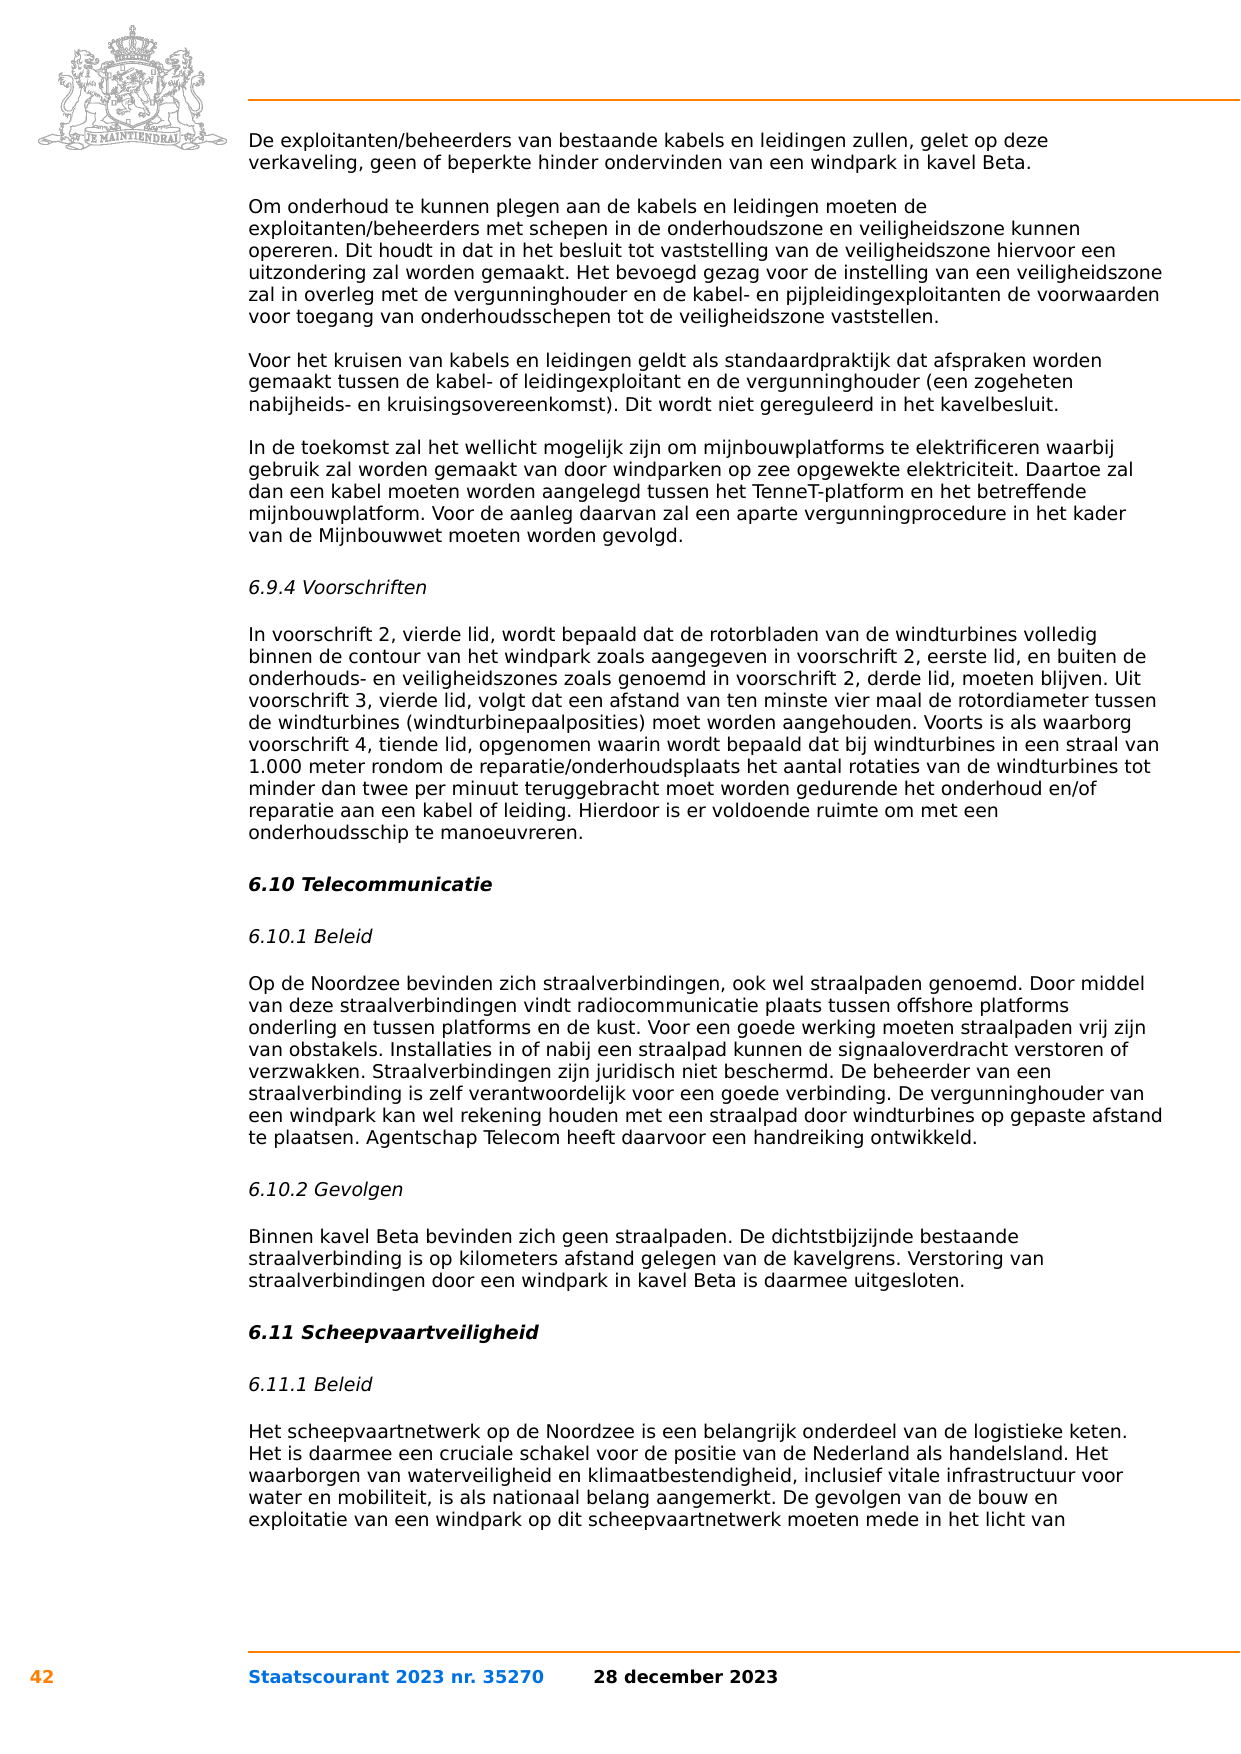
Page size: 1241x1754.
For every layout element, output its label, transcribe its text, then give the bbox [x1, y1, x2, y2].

subtitle 6.10.2 Gevolgen [248, 1179, 1163, 1201]
picture [38, 25, 227, 150]
text In voorschrift 2, vierde lid, wordt bepaald dat de rotorbladen van de windturbines volledig binnen de contour van het windpark zoals aangegeven in voorschrift 2, eerste lid, en buiten de onderhouds- en veiligheidszones zoals genoemd in voorschrift 2, derde lid, moeten blijven. Uit voorschrift 3, vierde lid, volgt dat een afstand van ten minste vier maal de rotordiameter tussen de windturbines (windturbinepaalposities) moet worden aangehouden. Voorts is als waarborg voorschrift 4, tiende lid, opgenomen waarin wordt bepaald dat bij windturbines in een straal van 1.000 meter rondom de reparatie/onderhoudsplaats het aantal rotaties van de windturbines tot minder dan twee per minuut teruggebracht moet worden gedurende het onderhoud en/of reparatie aan een kabel of leiding. Hierdoor is er voldoende ruimte om met een onderhoudsschip te manoeuvreren. [248, 624, 1163, 844]
subtitle 6.10.1 Beleid [248, 926, 1163, 948]
text Binnen kavel Beta bevinden zich geen straalpaden. De dichtstbijzijnde bestaande straalverbinding is op kilometers afstand gelegen van de kavelgrens. Verstoring van straalverbindingen door een windpark in kavel Beta is daarmee uitgesloten. [248, 1226, 1163, 1292]
text Voor het kruisen van kabels en leidingen geldt als standaardpraktijk dat afspraken worden gemaakt tussen de kabel- of leidingexploitant en de vergunninghouder (een zogeheten nabijheids- en kruisingsovereenkomst). Dit wordt niet gereguleerd in het kavelbesluit. [248, 349, 1163, 415]
subtitle 6.9.4 Voorschriften [248, 577, 1163, 599]
subtitle 6.11.1 Beleid [248, 1374, 1163, 1396]
text Om onderhoud te kunnen plegen aan de kabels en leidingen moeten de exploitanten/beheerders met schepen in de onderhoudszone en veiligheidszone kunnen opereren. Dit houdt in dat in het besluit tot vaststelling van de veiligheidszone hiervoor een uitzondering zal worden gemaakt. Het bevoegd gezag voor de instelling van een veiligheidszone zal in overleg met de vergunninghouder en de kabel- en pijpleidingexploitanten de voorwaarden voor toegang van onderhoudsschepen tot de veiligheidszone vaststellen. [248, 196, 1163, 328]
text De exploitanten/beheerders van bestaande kabels en leidingen zullen, gelet op deze verkaveling, geen of beperkte hinder ondervinden van een windpark in kavel Beta. [248, 130, 1163, 174]
text Het scheepvaartnetwerk op de Noordzee is een belangrijk onderdeel van de logistieke keten. Het is daarmee een cruciale schakel voor de positie van de Nederland als handelsland. Het waarborgen van waterveiligheid en klimaatbestendigheid, inclusief vitale infrastructuur voor water en mobiliteit, is als nationaal belang aangemerkt. De gevolgen van de bouw en exploitatie van een windpark op dit scheepvaartnetwerk moeten mede in het licht van [248, 1421, 1163, 1531]
text In de toekomst zal het wellicht mogelijk zijn om mijnbouwplatforms te elektrificeren waarbij gebruik zal worden gemaakt van door windparken op zee opgewekte elektriciteit. Daartoe zal dan een kabel moeten worden aangelegd tussen het TenneT-platform en het betreffende mijnbouwplatform. Voor de aanleg daarvan zal een aparte vergunningprocedure in het kader van de Mijnbouwwet moeten worden gevolgd. [248, 437, 1163, 547]
subtitle 6.10 Telecommunicatie [248, 874, 1163, 896]
text Op de Noordzee bevinden zich straalverbindingen, ook wel straalpaden genoemd. Door middel van deze straalverbindingen vindt radiocommunicatie plaats tussen offshore platforms onderling en tussen platforms en de kust. Voor een goede werking moeten straalpaden vrij zijn van obstakels. Installaties in of nabij een straalpad kunnen de signaaloverdracht verstoren of verzwakken. Straalverbindingen zijn juridisch niet beschermd. De beheerder van een straalverbinding is zelf verantwoordelijk voor een goede verbinding. De vergunninghouder van een windpark kan wel rekening houden met een straalpad door windturbines op gepaste afstand te plaatsen. Agentschap Telecom heeft daarvoor een handreiking ontwikkeld. [248, 973, 1163, 1149]
subtitle 6.11 Scheepvaartveiligheid [248, 1322, 1163, 1344]
